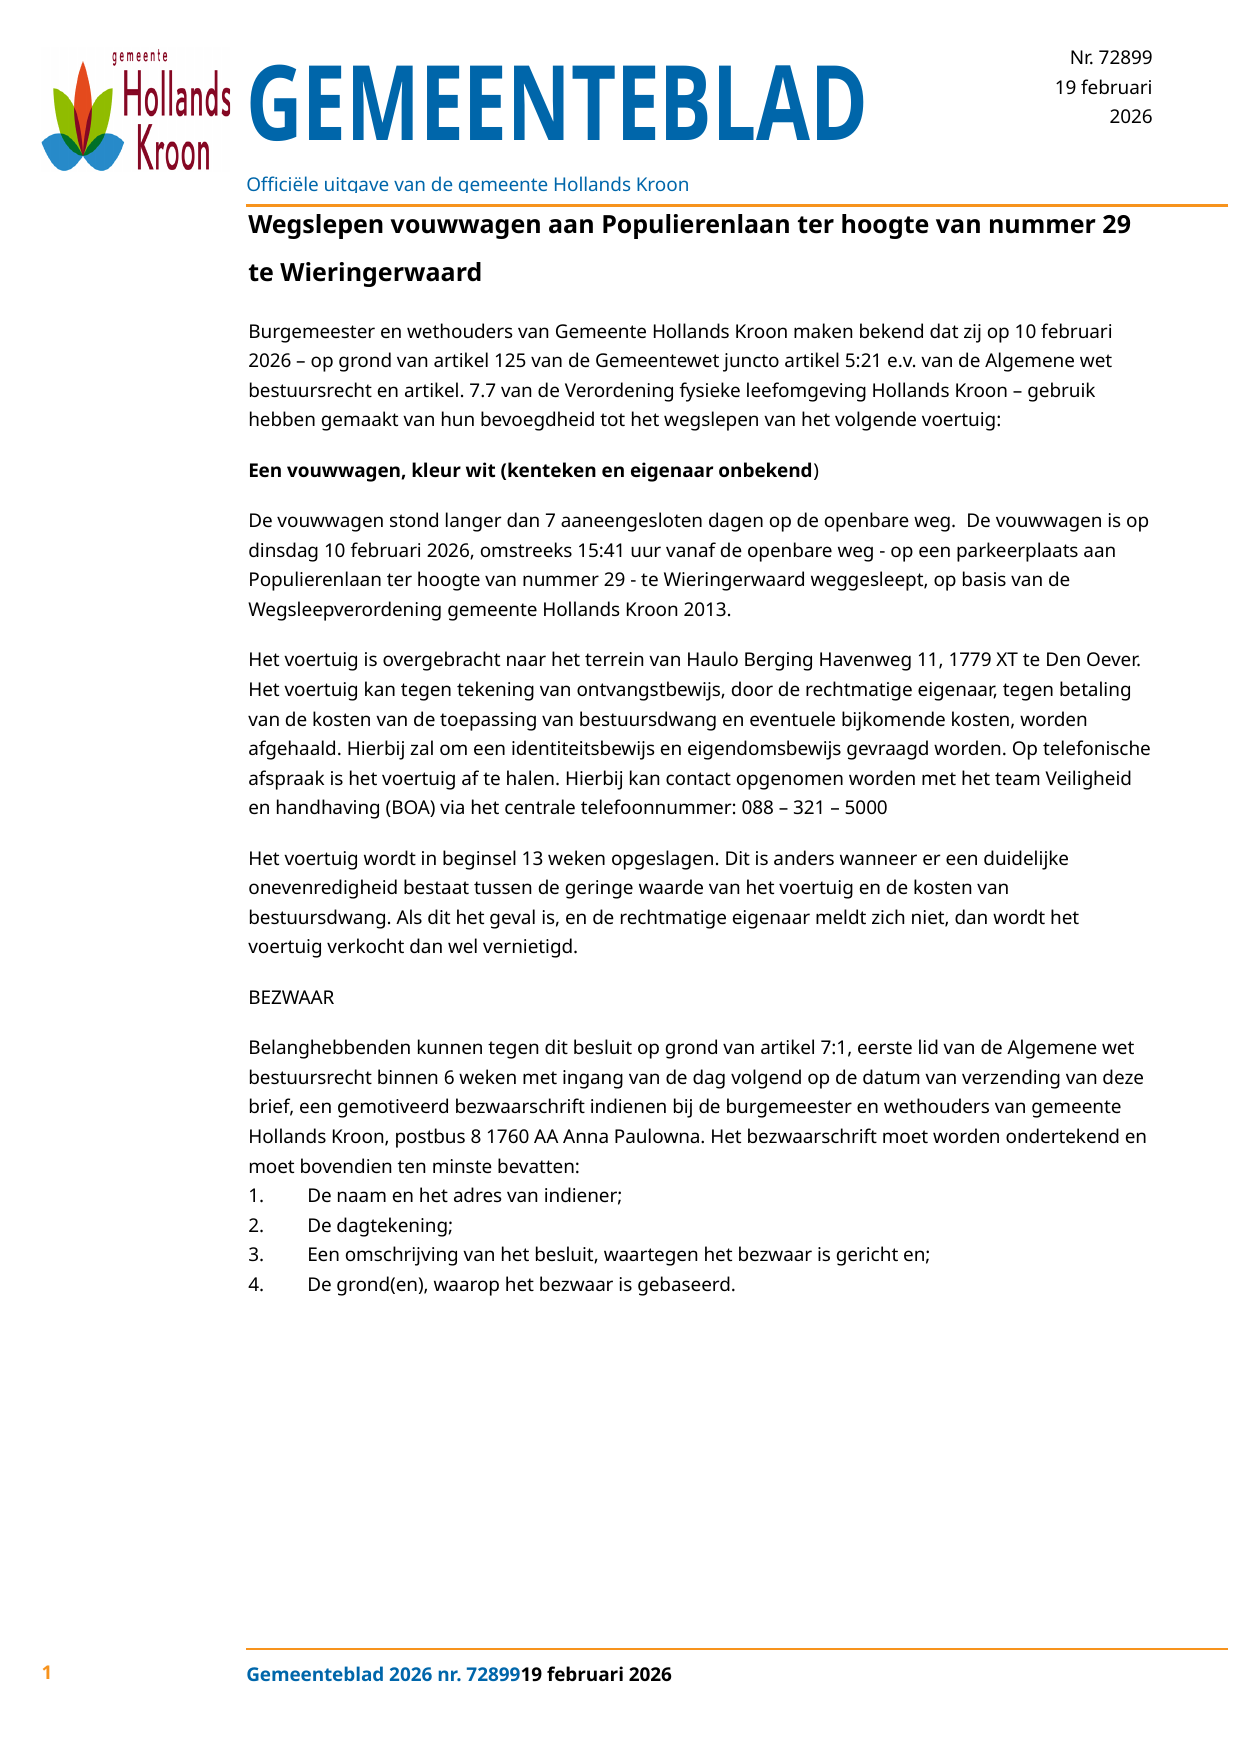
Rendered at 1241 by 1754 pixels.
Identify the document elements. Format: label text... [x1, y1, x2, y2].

text Wegslepen vouwwagen aan Populierenlaan ter hoogte van nummer 29 te Wieringerwaard [248, 207, 1152, 288]
text Burgemeester en wethouders van Gemeente Hollands Kroon maken bekend dat zij op 10 februari 2026 – op grond van artikel 125 van de Gemeentewet juncto artikel 5:21 e.v. van de Algemene wet bestuursrecht en artikel. 7.7 van de Verordening fysieke leefomgeving Hollands Kroon – gebruik hebben gemaakt van hun bevoegdheid tot het wegslepen van het volgende voertuig: [248, 318, 1152, 432]
text BEZWAAR [248, 984, 1152, 1010]
text De vouwwagen stond langer dan 7 aaneengesloten dagen op de openbare weg. De vouwwagen is op dinsdag 10 februari 2026, omstreeks 15:41 uur vanaf de openbare weg - op een parkeerplaats aan Populierenlaan ter hoogte van nummer 29 - te Wieringerwaard weggesleept, op basis van de Wegsleepverordening gemeente Hollands Kroon 2013. [248, 507, 1152, 622]
text Een vouwwagen, kleur wit (kenteken en eigenaar onbekend) [248, 457, 1152, 483]
list Een omschrijving van het besluit, waartegen het bezwaar is gericht en; [248, 1242, 1152, 1267]
picture [41, 47, 231, 172]
list De dagtekening; [248, 1212, 1152, 1238]
list De naam en het adres van indiener; [248, 1182, 1152, 1208]
list De grond(en), waarop het bezwaar is gebaseerd. [248, 1271, 1152, 1297]
text Het voertuig is overgebracht naar het terrein van Haulo Berging Havenweg 11, 1779 XT te Den Oever. Het voertuig kan tegen tekening van ontvangstbewijs, door de rechtmatige eigenaar, tegen betaling van de kosten van de toepassing van bestuursdwang en eventuele bijkomende kosten, worden afgehaald. Hierbij zal om een identiteitsbewijs en eigendomsbewijs gevraagd worden. Op telefonische afspraak is het voertuig af te halen. Hierbij kan contact opgenomen worden met het team Veiligheid en handhaving (BOA) via het centrale telefoonnummer: 088 – 321 – 5000 [248, 647, 1152, 820]
text Belanghebbenden kunnen tegen dit besluit op grond van artikel 7:1, eerste lid van de Algemene wet bestuursrecht binnen 6 weken met ingang van de dag volgend op de datum van verzending van deze brief, een gemotiveerd bezwaarschrift indienen bij de burgemeester en wethouders van gemeente Hollands Kroon, postbus 8 1760 AA Anna Paulowna. Het bezwaarschrift moet worden ondertekend en moet bovendien ten minste bevatten: [248, 1034, 1152, 1179]
text Het voertuig wordt in beginsel 13 weken opgeslagen. Dit is anders wanneer er een duidelijke onevenredigheid bestaat tussen de geringe waarde van het voertuig en de kosten van bestuursdwang. Als dit het geval is, en de rechtmatige eigenaar meldt zich niet, dan wordt het voertuig verkocht dan wel vernietigd. [248, 845, 1152, 959]
